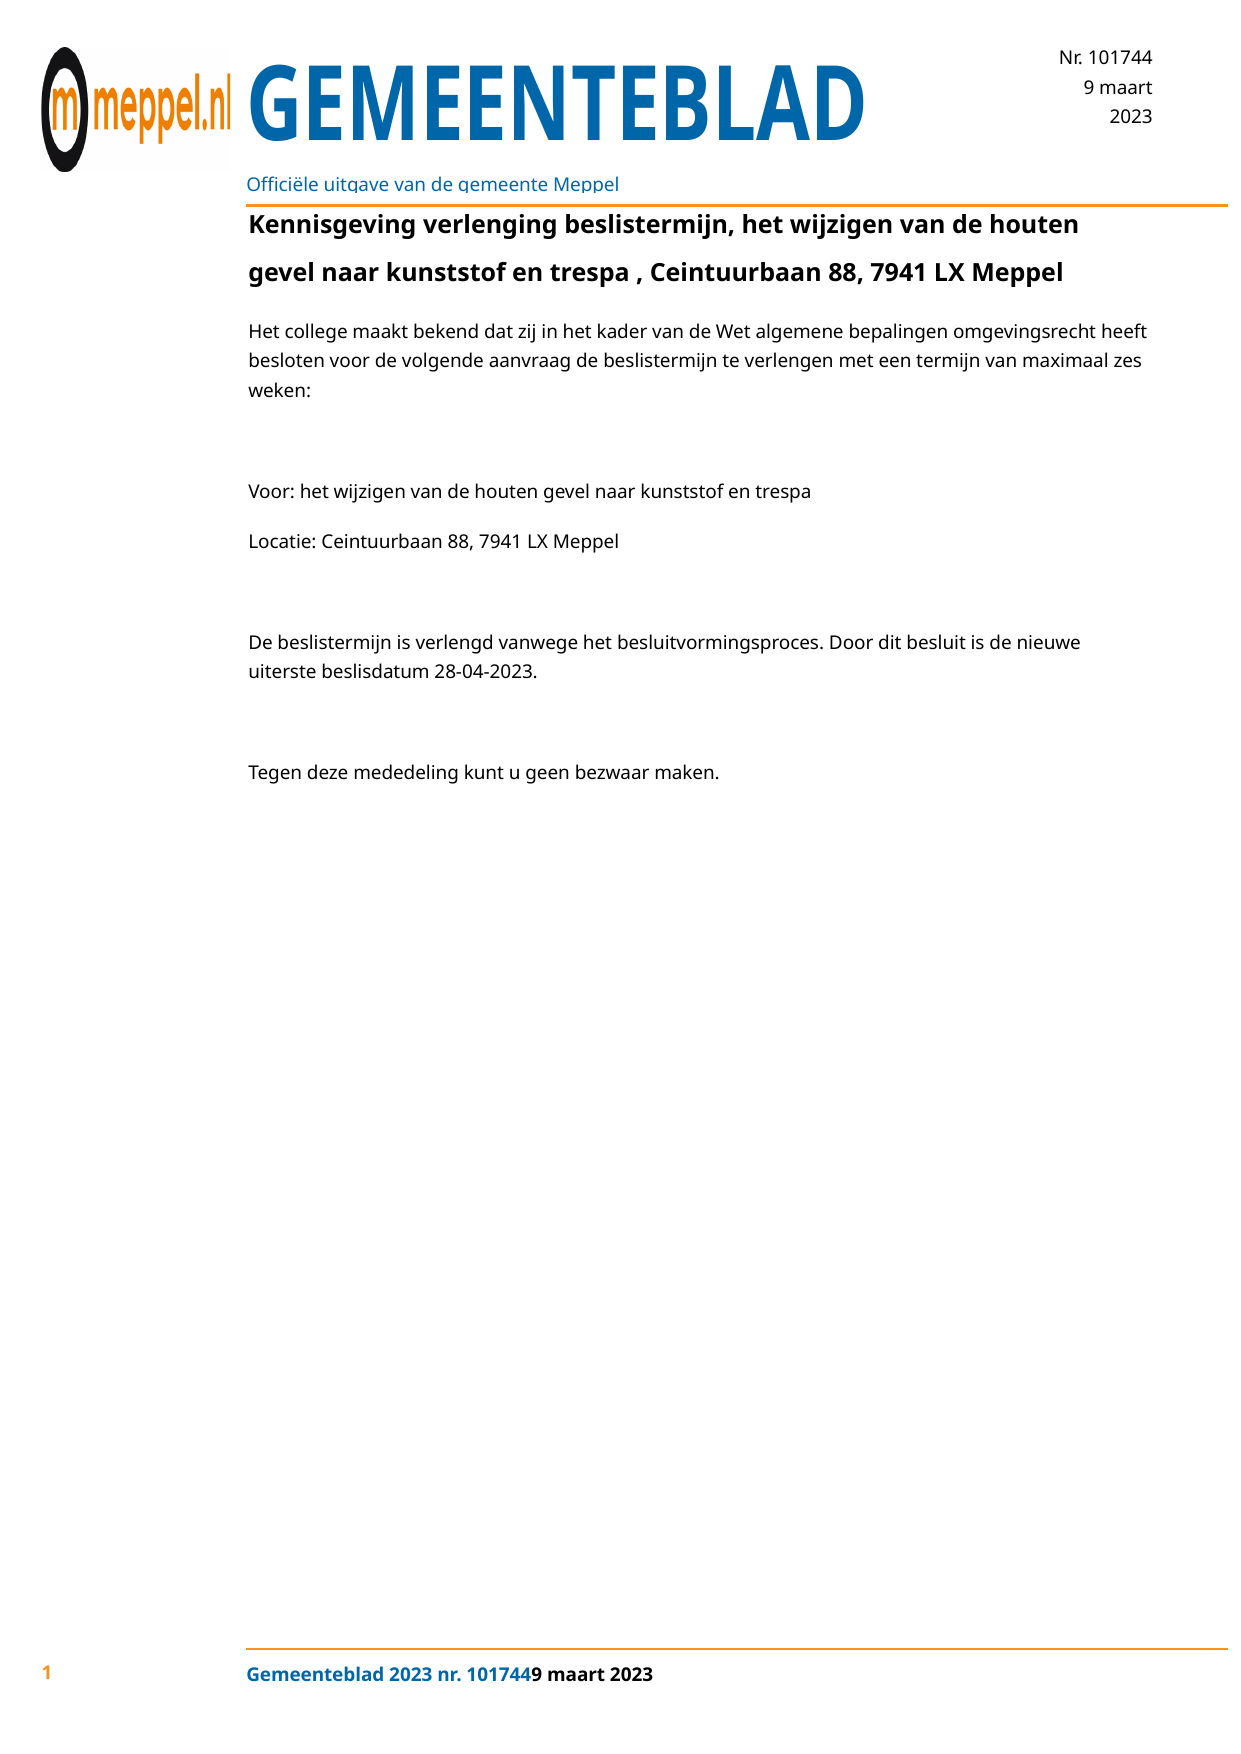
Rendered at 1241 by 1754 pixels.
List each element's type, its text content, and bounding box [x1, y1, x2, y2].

text De beslistermijn is verlengd vanwege het besluitvormingsproces. Door dit besluit is de nieuwe uiterste beslisdatum 28-04-2023. [248, 629, 1152, 684]
text Locatie: Ceintuurbaan 88, 7941 LX Meppel [248, 528, 1152, 554]
text Het college maakt bekend dat zij in het kader van de Wet algemene bepalingen omgevingsrecht heeft besloten voor de volgende aanvraag de beslistermijn te verlengen met een termijn van maximaal zes weken: [248, 318, 1152, 403]
text Voor: het wijzigen van de houten gevel naar kunststof en trespa [248, 478, 1152, 504]
picture [41, 47, 231, 172]
text Tegen deze mededeling kunt u geen bezwaar maken. [248, 759, 1152, 785]
text Kennisgeving verlenging beslistermijn, het wijzigen van de houten gevel naar kunststof en trespa , Ceintuurbaan 88, 7941 LX Meppel [248, 207, 1152, 288]
